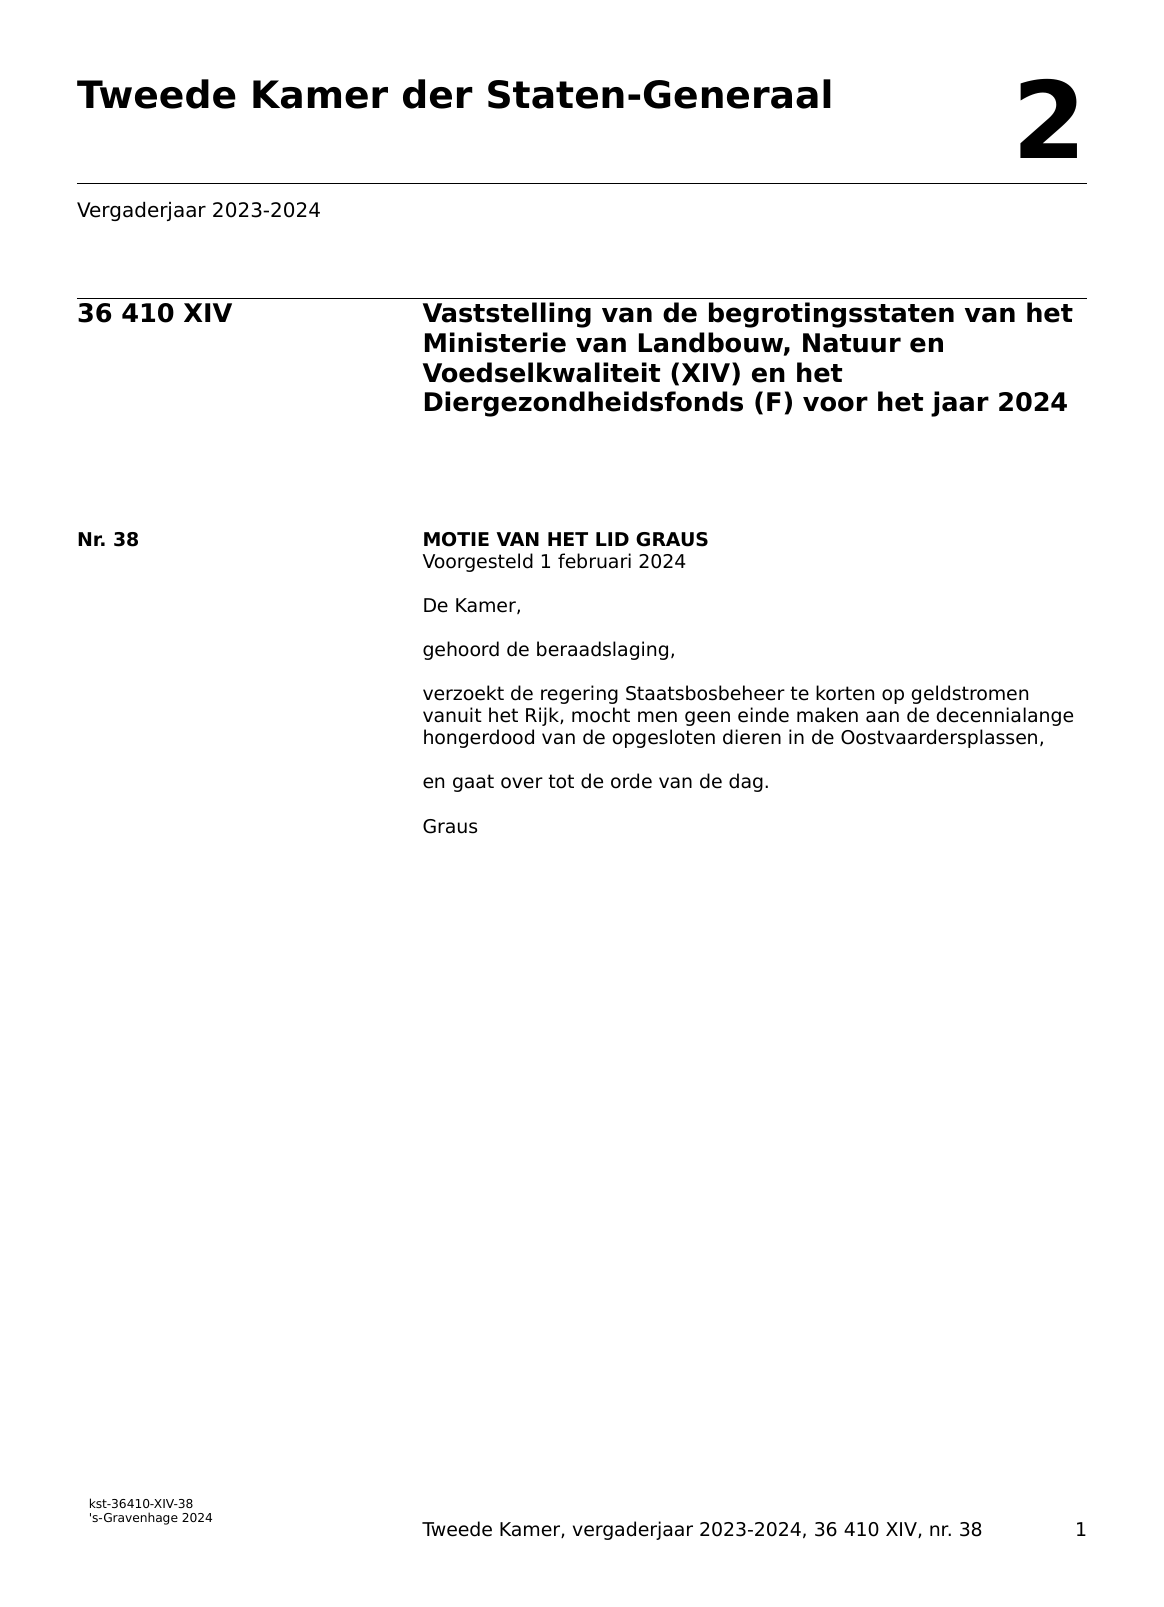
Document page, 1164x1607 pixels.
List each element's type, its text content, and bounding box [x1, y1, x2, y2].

subtitle Nr. 38 MOTIE VAN HET LID GRAUS [77, 529, 1087, 551]
table_header Tweede Kamer der Staten-Generaal [77, 59, 886, 183]
text verzoekt de regering Staatsbosbeheer te korten op geldstromen vanuit het Rijk, mocht men geen einde maken aan de decennialange hongerdood van de opgesloten dieren in de Oostvaardersplassen, [422, 683, 1087, 749]
text en gaat over tot de orde van de dag. [422, 771, 1087, 793]
text kst-36410-XIV-38 [88, 1497, 323, 1511]
text 's-Gravenhage 2024 [88, 1511, 323, 1525]
text Graus [422, 816, 1087, 837]
text gehoord de beraadslaging, [422, 639, 1087, 661]
subtitle 36 410 XIV Vaststelling van de begrotingsstaten van het Ministerie van Landbouw, Natuur en Voedselkwaliteit (XIV) en het Diergezondheidsfonds (F) voor het jaar 2024 [77, 299, 1087, 418]
text Voorgesteld 1 februari 2024 [422, 551, 1087, 573]
text De Kamer, [422, 595, 1087, 617]
table_cell Vergaderjaar 2023-2024 [77, 184, 1087, 298]
table_header 2 [886, 59, 1087, 183]
